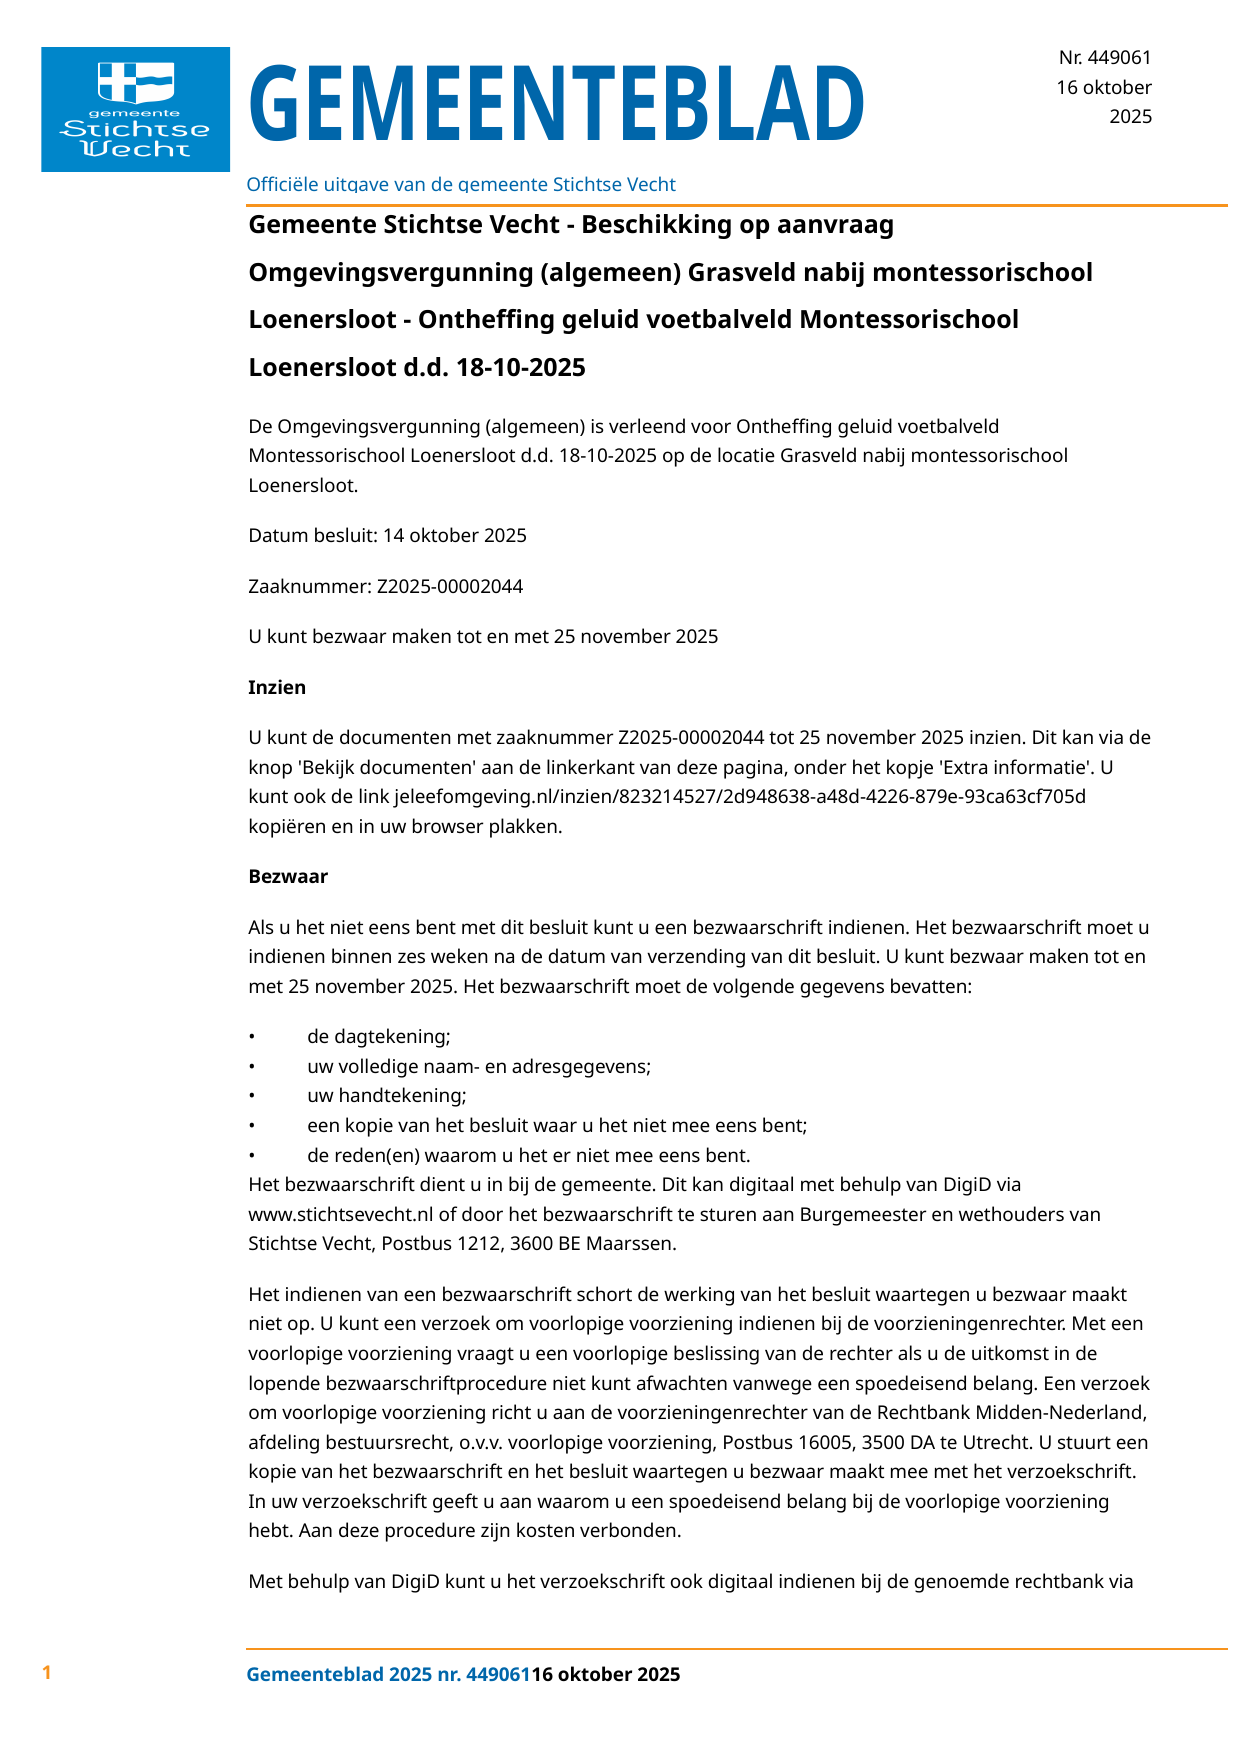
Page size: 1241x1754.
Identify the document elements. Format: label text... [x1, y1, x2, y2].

list de dagtekening; [248, 1023, 1152, 1049]
list uw handtekening; [248, 1083, 1152, 1108]
text Als u het niet eens bent met dit besluit kunt u een bezwaarschrift indienen. Het bezwaarschrift moet u indienen binnen zes weken na de datum van verzending van dit besluit. U kunt bezwaar maken tot en met 25 november 2025. Het bezwaarschrift moet de volgende gegevens bevatten: [248, 914, 1152, 999]
list een kopie van het besluit waar u het niet mee eens bent; [248, 1112, 1152, 1138]
text Het indienen van een bezwaarschrift schort de werking van het besluit waartegen u bezwaar maakt niet op. U kunt een verzoek om voorlopige voorziening indienen bij de voorzieningenrechter. Met een voorlopige voorziening vraagt u een voorlopige beslissing van de rechter als u de uitkomst in de lopende bezwaarschriftprocedure niet kunt afwachten vanwege een spoedeisend belang. Een verzoek om voorlopige voorziening richt u aan de voorzieningenrechter van de Rechtbank Midden-Nederland, afdeling bestuursrecht, o.v.v. voorlopige voorziening, Postbus 16005, 3500 DA te Utrecht. U stuurt een kopie van het bezwaarschrift en het besluit waartegen u bezwaar maakt mee met het verzoekschrift. In uw verzoekschrift geeft u aan waarom u een spoedeisend belang bij de voorlopige voorziening hebt. Aan deze procedure zijn kosten verbonden. [248, 1281, 1152, 1543]
text De Omgevingsvergunning (algemeen) is verleend voor Ontheffing geluid voetbalveld Montessorischool Loenersloot d.d. 18-10-2025 op de locatie Grasveld nabij montessorischool Loenersloot. [248, 413, 1152, 498]
text Het bezwaarschrift dient u in bij de gemeente. Dit kan digitaal met behulp van DigiD via www.stichtsevecht.nl of door het bezwaarschrift te sturen aan Burgemeester en wethouders van Stichtse Vecht, Postbus 1212, 3600 BE Maarssen. [248, 1171, 1152, 1256]
picture [137, 63, 174, 103]
text Gemeente Stichtse Vecht - Beschikking op aanvraag Omgevingsvergunning (algemeen) Grasveld nabij montessorischool Loenersloot - Ontheffing geluid voetbalveld Montessorischool Loenersloot d.d. 18-10-2025 [248, 207, 1152, 384]
list uw volledige naam- en adresgegevens; [248, 1053, 1152, 1079]
text U kunt bezwaar maken tot en met 25 november 2025 [248, 623, 1152, 649]
text Inzien [248, 674, 1152, 700]
text Met behulp van DigiD kunt u het verzoekschrift ook digitaal indienen bij de genoemde rechtbank via [248, 1568, 1152, 1594]
text Zaaknummer: Z2025-00002044 [248, 573, 1152, 599]
text U kunt de documenten met zaaknummer Z2025-00002044 tot 25 november 2025 inzien. Dit kan via de knop 'Bekijk documenten' aan de linkerkant van deze pagina, onder het kopje 'Extra informatie'. U kunt ook de link jeleefomgeving.nl/inzien/823214527/2d948638-a48d-4226-879e-93ca63cf705d kopiëren en in uw browser plakken. [248, 724, 1152, 839]
picture [99, 63, 135, 101]
list de reden(en) waarom u het er niet mee eens bent. [248, 1142, 1152, 1168]
text Bezwaar [248, 863, 1152, 889]
text Datum besluit: 14 oktober 2025 [248, 523, 1152, 548]
